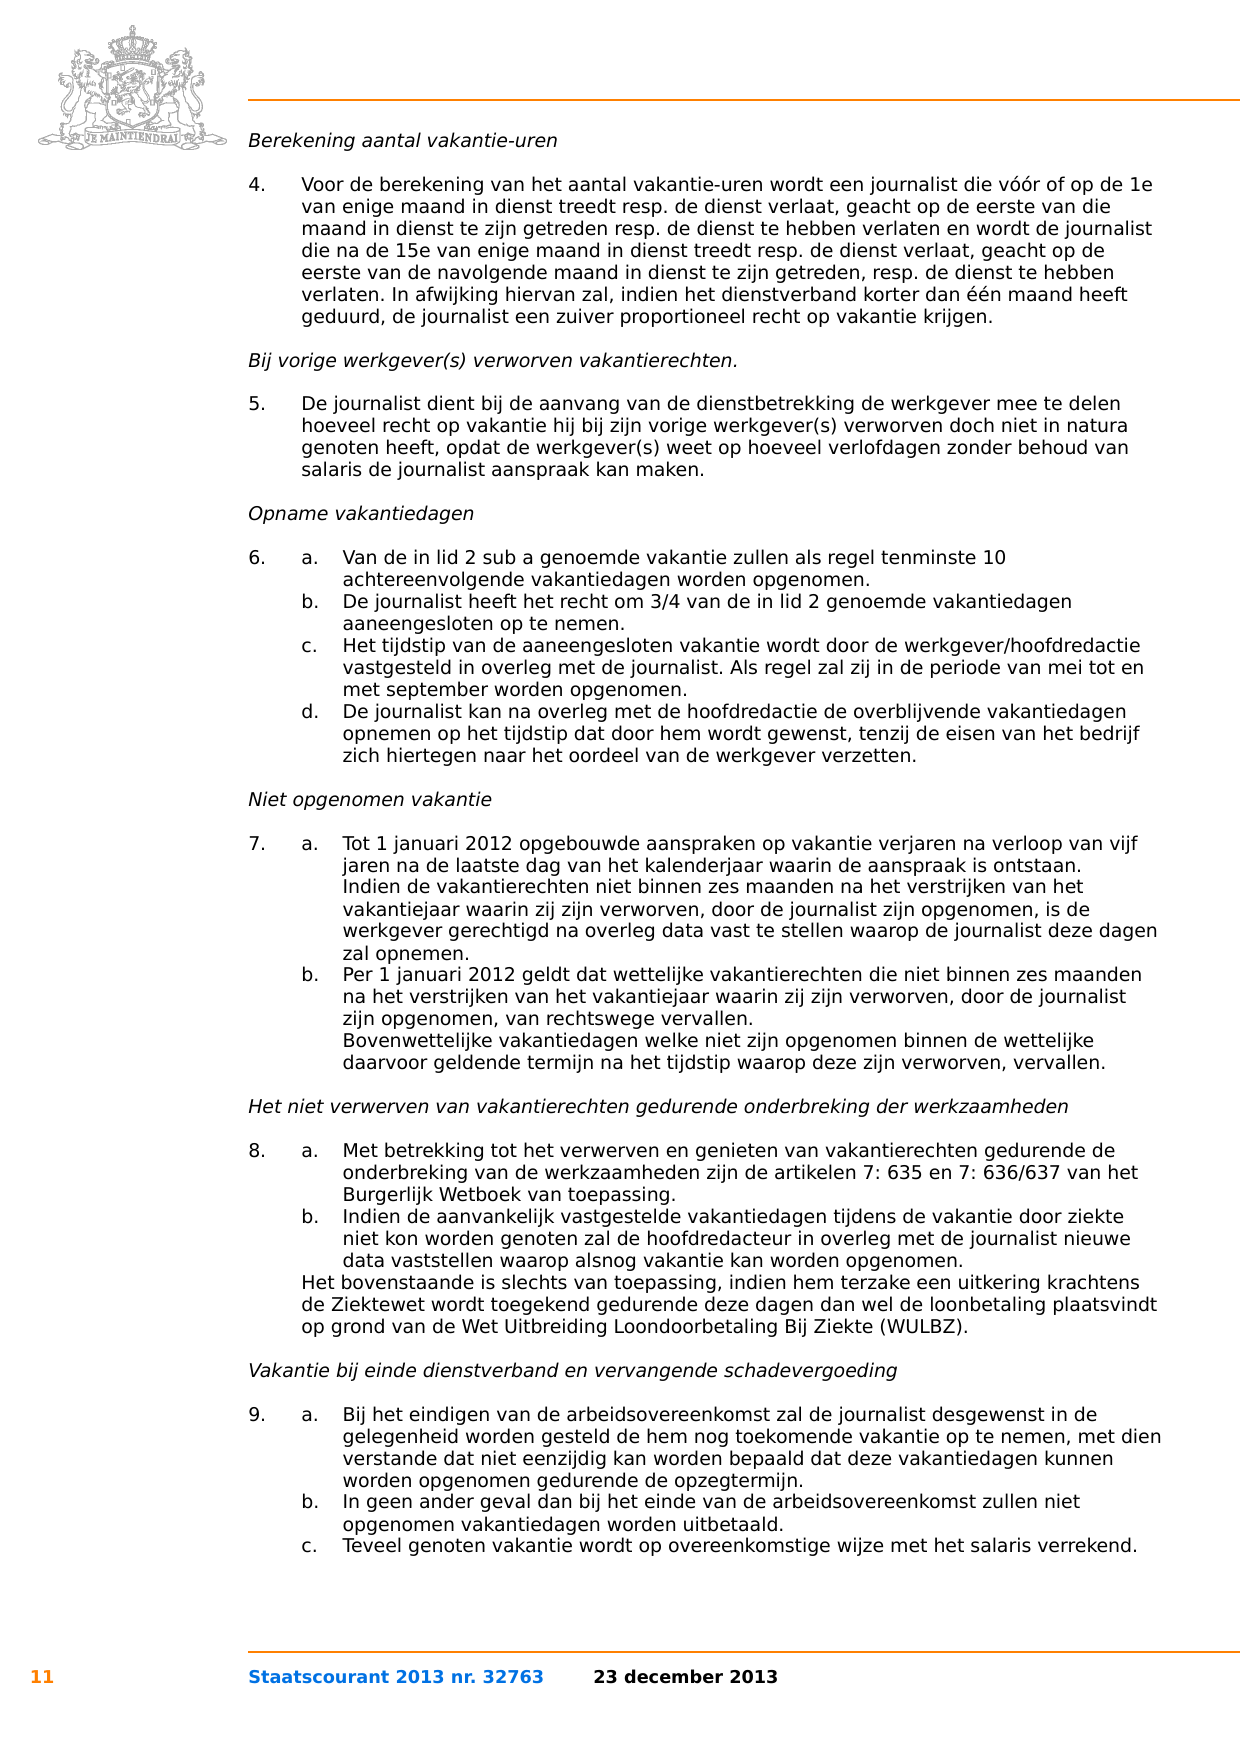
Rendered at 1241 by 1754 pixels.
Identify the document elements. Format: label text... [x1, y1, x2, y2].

text d. De journalist kan na overleg met de hoofdredactie de overblijvende vakantiedagen opnemen op het tijdstip dat door hem wordt gewenst, tenzij de eisen van het bedrijf zich hiertegen naar het oordeel van de werkgever verzetten. [301, 701, 1163, 767]
subtitle Opname vakantiedagen [248, 503, 1163, 525]
subtitle Bij vorige werkgever(s) verworven vakantierechten. [248, 349, 1163, 371]
text 4. Voor de berekening van het aantal vakantie-uren wordt een journalist die vóór of op de 1e van enige maand in dienst treedt resp. de dienst verlaat, geacht op de eerste van die maand in dienst te zijn getreden resp. de dienst te hebben verlaten en wordt de journalist die na de 15e van enige maand in dienst treedt resp. de dienst verlaat, geacht op de eerste van de navolgende maand in dienst te zijn getreden, resp. de dienst te hebben verlaten. In afwijking hiervan zal, indien het dienstverband korter dan één maand heeft geduurd, de journalist een zuiver proportioneel recht op vakantie krijgen. [248, 174, 1163, 328]
text 6. a. Van de in lid 2 sub a genoemde vakantie zullen als regel tenminste 10 achtereenvolgende vakantiedagen worden opgenomen. [248, 547, 1163, 591]
text 8. a. Met betrekking tot het verwerven en genieten van vakantierechten gedurende de onderbreking van de werkzaamheden zijn de artikelen 7: 635 en 7: 636/637 van het Burgerlijk Wetboek van toepassing. [248, 1140, 1163, 1206]
text b. In geen ander geval dan bij het einde van de arbeidsovereenkomst zullen niet opgenomen vakantiedagen worden uitbetaald. [301, 1491, 1163, 1535]
text Bovenwettelijke vakantiedagen welke niet zijn opgenomen binnen de wettelijke daarvoor geldende termijn na het tijdstip waarop deze zijn verworven, vervallen. [342, 1030, 1163, 1074]
text c. Het tijdstip van de aaneengesloten vakantie wordt door de werkgever/hoofdredactie vastgesteld in overleg met de journalist. Als regel zal zij in de periode van mei tot en met september worden opgenomen. [301, 635, 1163, 701]
text 7. a. Tot 1 januari 2012 opgebouwde aanspraken op vakantie verjaren na verloop van vijf jaren na de laatste dag van het kalenderjaar waarin de aanspraak is ontstaan. [248, 832, 1163, 876]
text Indien de vakantierechten niet binnen zes maanden na het verstrijken van het vakantiejaar waarin zij zijn verworven, door de journalist zijn opgenomen, is de werkgever gerechtigd na overleg data vast te stellen waarop de journalist deze dagen zal opnemen. [342, 876, 1163, 964]
text b. Indien de aanvankelijk vastgestelde vakantiedagen tijdens de vakantie door ziekte niet kon worden genoten zal de hoofdredacteur in overleg met de journalist nieuwe data vaststellen waarop alsnog vakantie kan worden opgenomen. [301, 1206, 1163, 1272]
text c. Teveel genoten vakantie wordt op overeenkomstige wijze met het salaris verrekend. [301, 1535, 1163, 1557]
subtitle Berekening aantal vakantie-uren [248, 130, 1163, 152]
subtitle Het niet verwerven van vakantierechten gedurende onderbreking der werkzaamheden [248, 1096, 1163, 1118]
subtitle Vakantie bij einde dienstverband en vervangende schadevergoeding [248, 1360, 1163, 1382]
text b. De journalist heeft het recht om 3/4 van de in lid 2 genoemde vakantiedagen aaneengesloten op te nemen. [301, 591, 1163, 635]
text b. Per 1 januari 2012 geldt dat wettelijke vakantierechten die niet binnen zes maanden na het verstrijken van het vakantiejaar waarin zij zijn verworven, door de journalist zijn opgenomen, van rechtswege vervallen. [301, 964, 1163, 1030]
text 5. De journalist dient bij de aanvang van de dienstbetrekking de werkgever mee te delen hoeveel recht op vakantie hij bij zijn vorige werkgever(s) verworven doch niet in natura genoten heeft, opdat de werkgever(s) weet op hoeveel verlofdagen zonder behoud van salaris de journalist aanspraak kan maken. [248, 393, 1163, 481]
text 9. a. Bij het eindigen van de arbeidsovereenkomst zal de journalist desgewenst in de gelegenheid worden gesteld de hem nog toekomende vakantie op te nemen, met dien verstande dat niet eenzijdig kan worden bepaald dat deze vakantiedagen kunnen worden opgenomen gedurende de opzegtermijn. [248, 1403, 1163, 1491]
text Het bovenstaande is slechts van toepassing, indien hem terzake een uitkering krachtens de Ziektewet wordt toegekend gedurende deze dagen dan wel de loonbetaling plaatsvindt op grond van de Wet Uitbreiding Loondoorbetaling Bij Ziekte (WULBZ). [301, 1272, 1163, 1338]
subtitle Niet opgenomen vakantie [248, 789, 1163, 811]
picture [38, 25, 227, 150]
